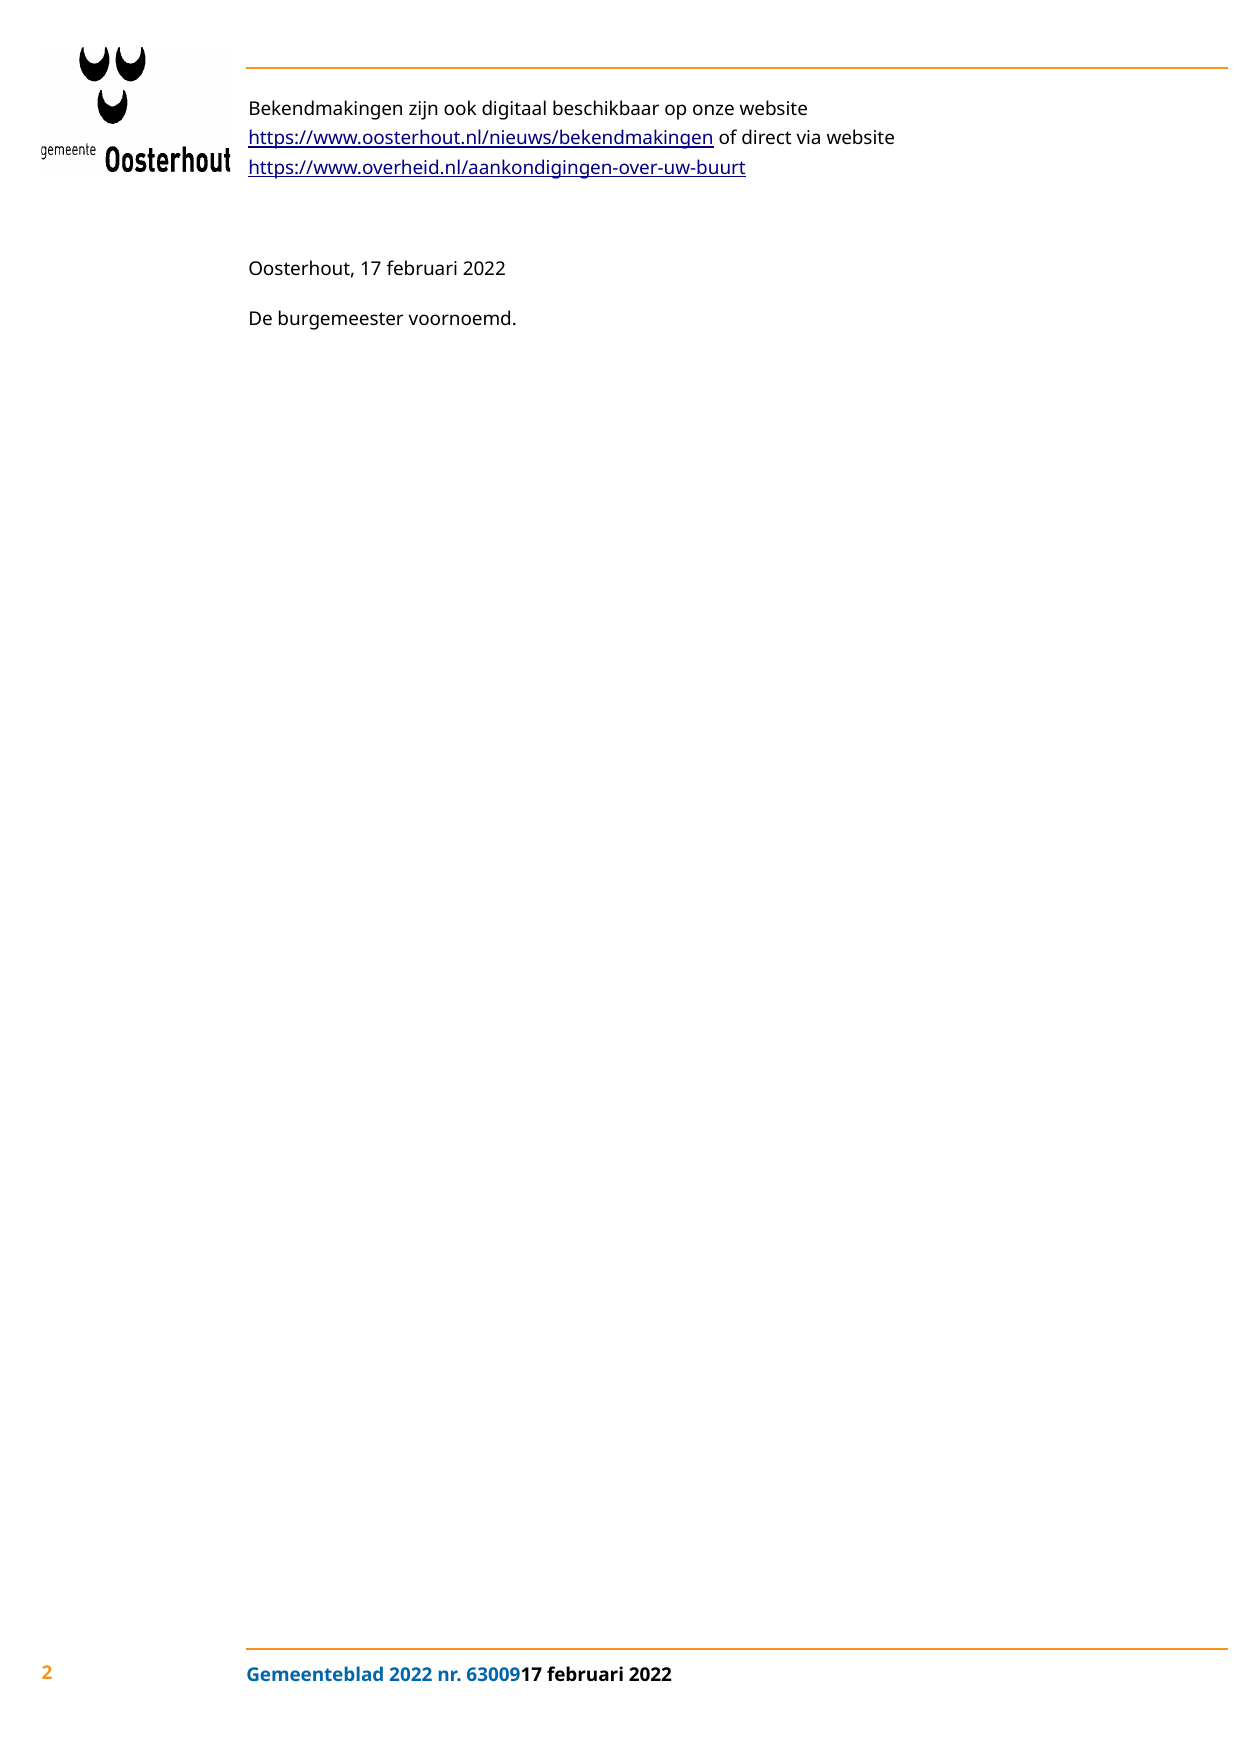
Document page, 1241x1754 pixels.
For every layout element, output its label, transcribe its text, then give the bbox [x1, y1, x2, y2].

text De burgemeester voornoemd. [248, 305, 1152, 331]
text Oosterhout, 17 februari 2022 [248, 255, 1152, 281]
picture [41, 47, 231, 172]
text Bekendmakingen zijn ook digitaal beschikbaar op onze website https://www.oosterhout.nl/nieuws/bekendmakingen of direct via website https://www.overheid.nl/aankondigingen-over-uw-buurt [248, 95, 1152, 180]
